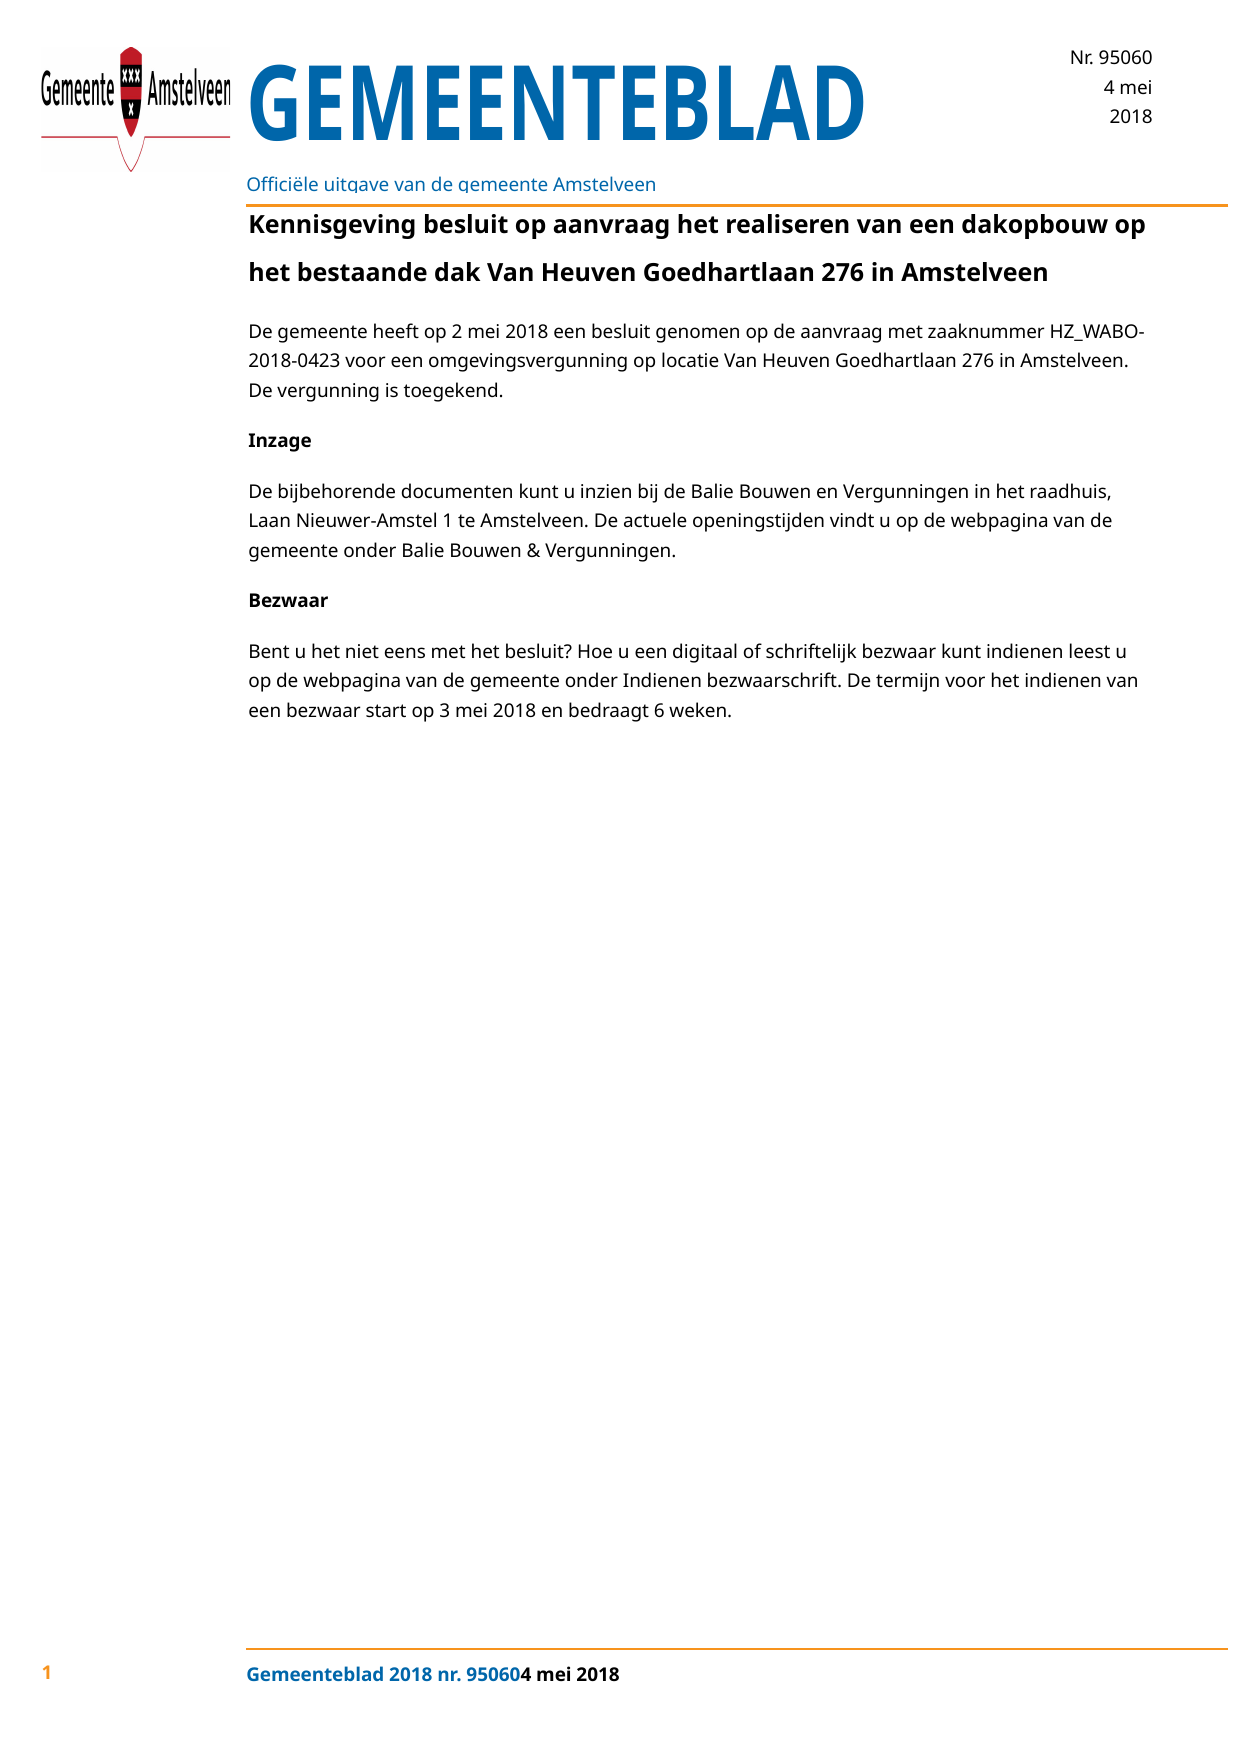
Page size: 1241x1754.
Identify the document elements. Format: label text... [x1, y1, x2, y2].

text Bezwaar [248, 587, 1152, 613]
picture [41, 47, 231, 172]
text Bent u het niet eens met het besluit? Hoe u een digitaal of schriftelijk bezwaar kunt indienen leest u op de webpagina van de gemeente onder Indienen bezwaarschrift. De termijn voor het indienen van een bezwaar start op 3 mei 2018 en bedraagt 6 weken. [248, 638, 1152, 723]
text De gemeente heeft op 2 mei 2018 een besluit genomen op de aanvraag met zaaknummer HZ_WABO-2018-0423 voor een omgevingsvergunning op locatie Van Heuven Goedhartlaan 276 in Amstelveen. De vergunning is toegekend. [248, 318, 1152, 403]
text Kennisgeving besluit op aanvraag het realiseren van een dakopbouw op het bestaande dak Van Heuven Goedhartlaan 276 in Amstelveen [248, 207, 1152, 288]
text Inzage [248, 427, 1152, 453]
text De bijbehorende documenten kunt u inzien bij de Balie Bouwen en Vergunningen in het raadhuis, Laan Nieuwer-Amstel 1 te Amstelveen. De actuele openingstijden vindt u op de webpagina van de gemeente onder Balie Bouwen & Vergunningen. [248, 478, 1152, 563]
